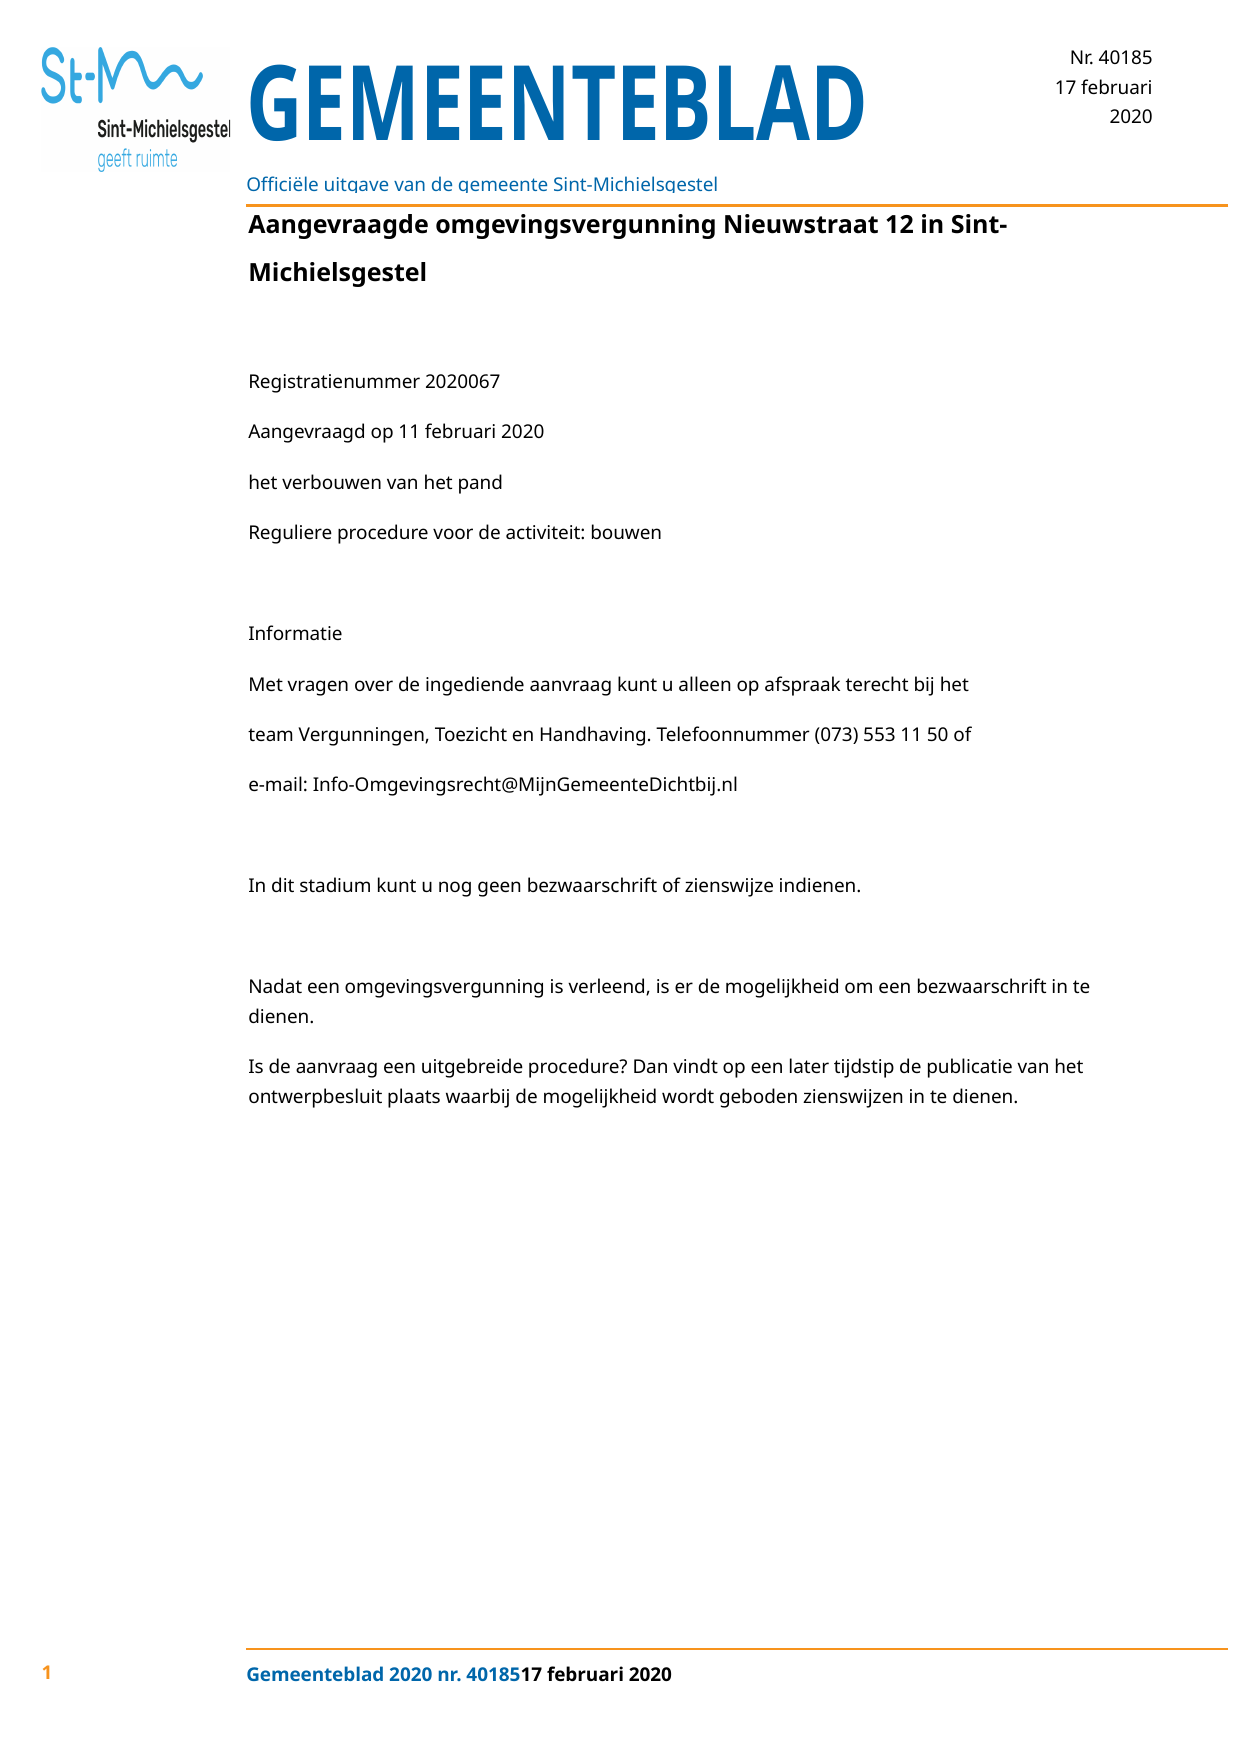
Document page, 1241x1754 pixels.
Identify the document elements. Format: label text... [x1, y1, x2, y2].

text het verbouwen van het pand [248, 469, 1152, 495]
text Nadat een omgevingsvergunning is verleend, is er de mogelijkheid om een bezwaarschrift in te dienen. [248, 973, 1152, 1029]
text Reguliere procedure voor de activiteit: bouwen [248, 519, 1152, 545]
text Aangevraagde omgevingsvergunning Nieuwstraat 12 in Sint-Michielsgestel [248, 207, 1152, 288]
text Met vragen over de ingediende aanvraag kunt u alleen op afspraak terecht bij het [248, 671, 1152, 697]
text team Vergunningen, Toezicht en Handhaving. Telefoonnummer (073) 553 11 50 of [248, 721, 1152, 747]
text e-mail: Info-Omgevingsrecht@MijnGemeenteDichtbij.nl [248, 772, 1152, 797]
text Aangevraagd op 11 februari 2020 [248, 419, 1152, 444]
text Informatie [248, 620, 1152, 646]
text Registratienummer 2020067 [248, 368, 1152, 394]
picture [41, 47, 231, 172]
text In dit stadium kunt u nog geen bezwaarschrift of zienswijze indienen. [248, 872, 1152, 898]
text Is de aanvraag een uitgebreide procedure? Dan vindt op een later tijdstip de publicatie van het ontwerpbesluit plaats waarbij de mogelijkheid wordt geboden zienswijzen in te dienen. [248, 1053, 1152, 1109]
